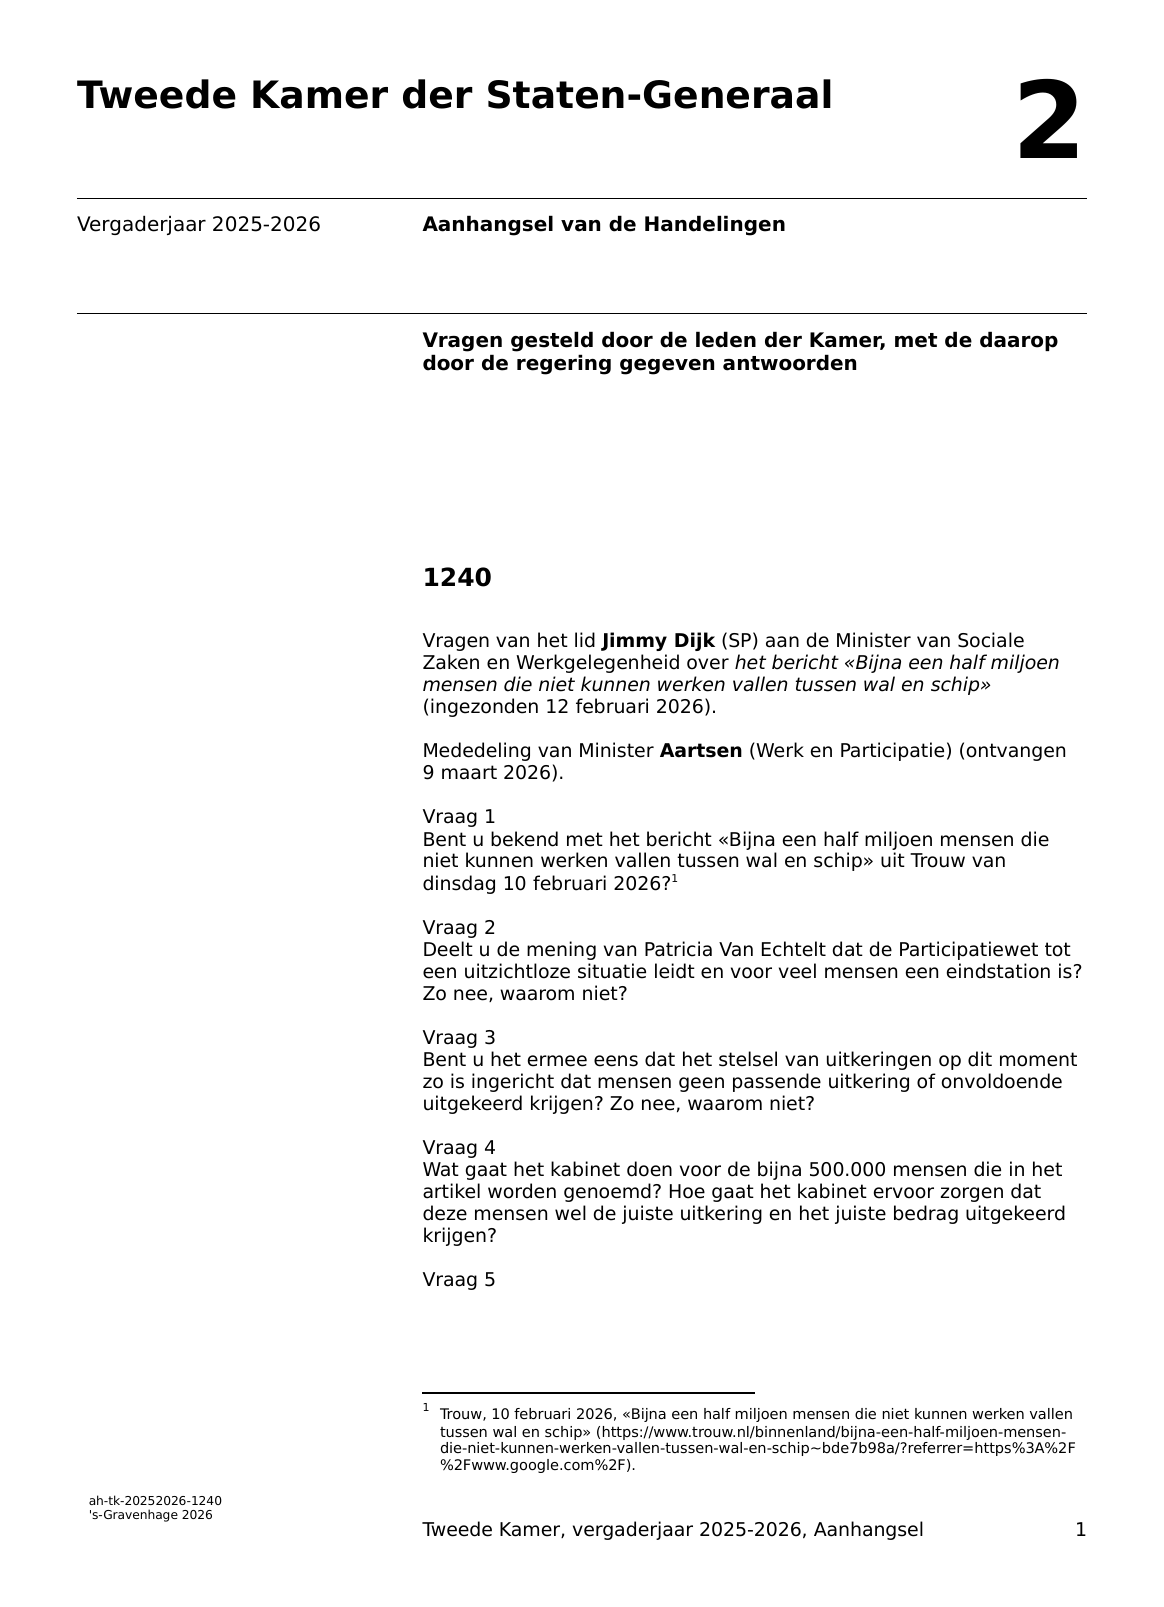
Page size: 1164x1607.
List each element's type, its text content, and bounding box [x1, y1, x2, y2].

text Vraag 2 [422, 917, 1087, 938]
table_cell Aanhangsel van de Handelingen [422, 199, 1087, 313]
table_header 2 [886, 59, 1087, 198]
text ah-tk-20252026-1240 [88, 1494, 323, 1508]
table_cell Vragen gesteld door de leden der Kamer, met de daarop door de regering gegeven antwoorden [422, 314, 1087, 375]
text Vraag 4 [422, 1137, 1087, 1159]
text Vraag 3 [422, 1027, 1087, 1049]
table_header Tweede Kamer der Staten-Generaal [77, 59, 886, 198]
text Trouw, 10 februari 2026, «Bijna een half miljoen mensen die niet kunnen werken vallen tussen wal en schip» (https://www.trouw.nl/binnenland/bijna-een-half-miljoen-mensen-die-niet-kunnen-werken-vallen-tussen-wal-en-schip~bde7b98a/?referrer=https%3A%2F%2Fwww.google.com%2F). [422, 1402, 1087, 1474]
text Mededeling van Minister Aartsen (Werk en Participatie) (ontvangen 9 maart 2026). [422, 740, 1087, 784]
text Bent u het ermee eens dat het stelsel van uitkeringen op dit moment zo is ingericht dat mensen geen passende uitkering of onvoldoende uitgekeerd krijgen? Zo nee, waarom niet? [422, 1049, 1087, 1114]
text Vraag 1 [422, 806, 1087, 828]
table_cell Vergaderjaar 2025-2026 [77, 199, 422, 313]
text 1240 [422, 563, 1087, 592]
table_cell [77, 314, 422, 375]
text Vraag 5 [422, 1269, 1087, 1291]
text Bent u bekend met het bericht «Bijna een half miljoen mensen die niet kunnen werken vallen tussen wal en schip» uit Trouw van dinsdag 10 februari 2026? [422, 828, 1087, 894]
text Deelt u de mening van Patricia Van Echtelt dat de Participatiewet tot een uitzichtloze situatie leidt en voor veel mensen een eindstation is? Zo nee, waarom niet? [422, 938, 1087, 1004]
text Vragen van het lid Jimmy Dijk (SP) aan de Minister van Sociale Zaken en Werkgelegenheid over het bericht «Bijna een half miljoen mensen die niet kunnen werken vallen tussen wal en schip» (ingezonden 12 februari 2026). [422, 630, 1087, 718]
text 's-Gravenhage 2026 [88, 1508, 323, 1522]
text Wat gaat het kabinet doen voor de bijna 500.000 mensen die in het artikel worden genoemd? Hoe gaat het kabinet ervoor zorgen dat deze mensen wel de juiste uitkering en het juiste bedrag uitgekeerd krijgen? [422, 1159, 1087, 1247]
